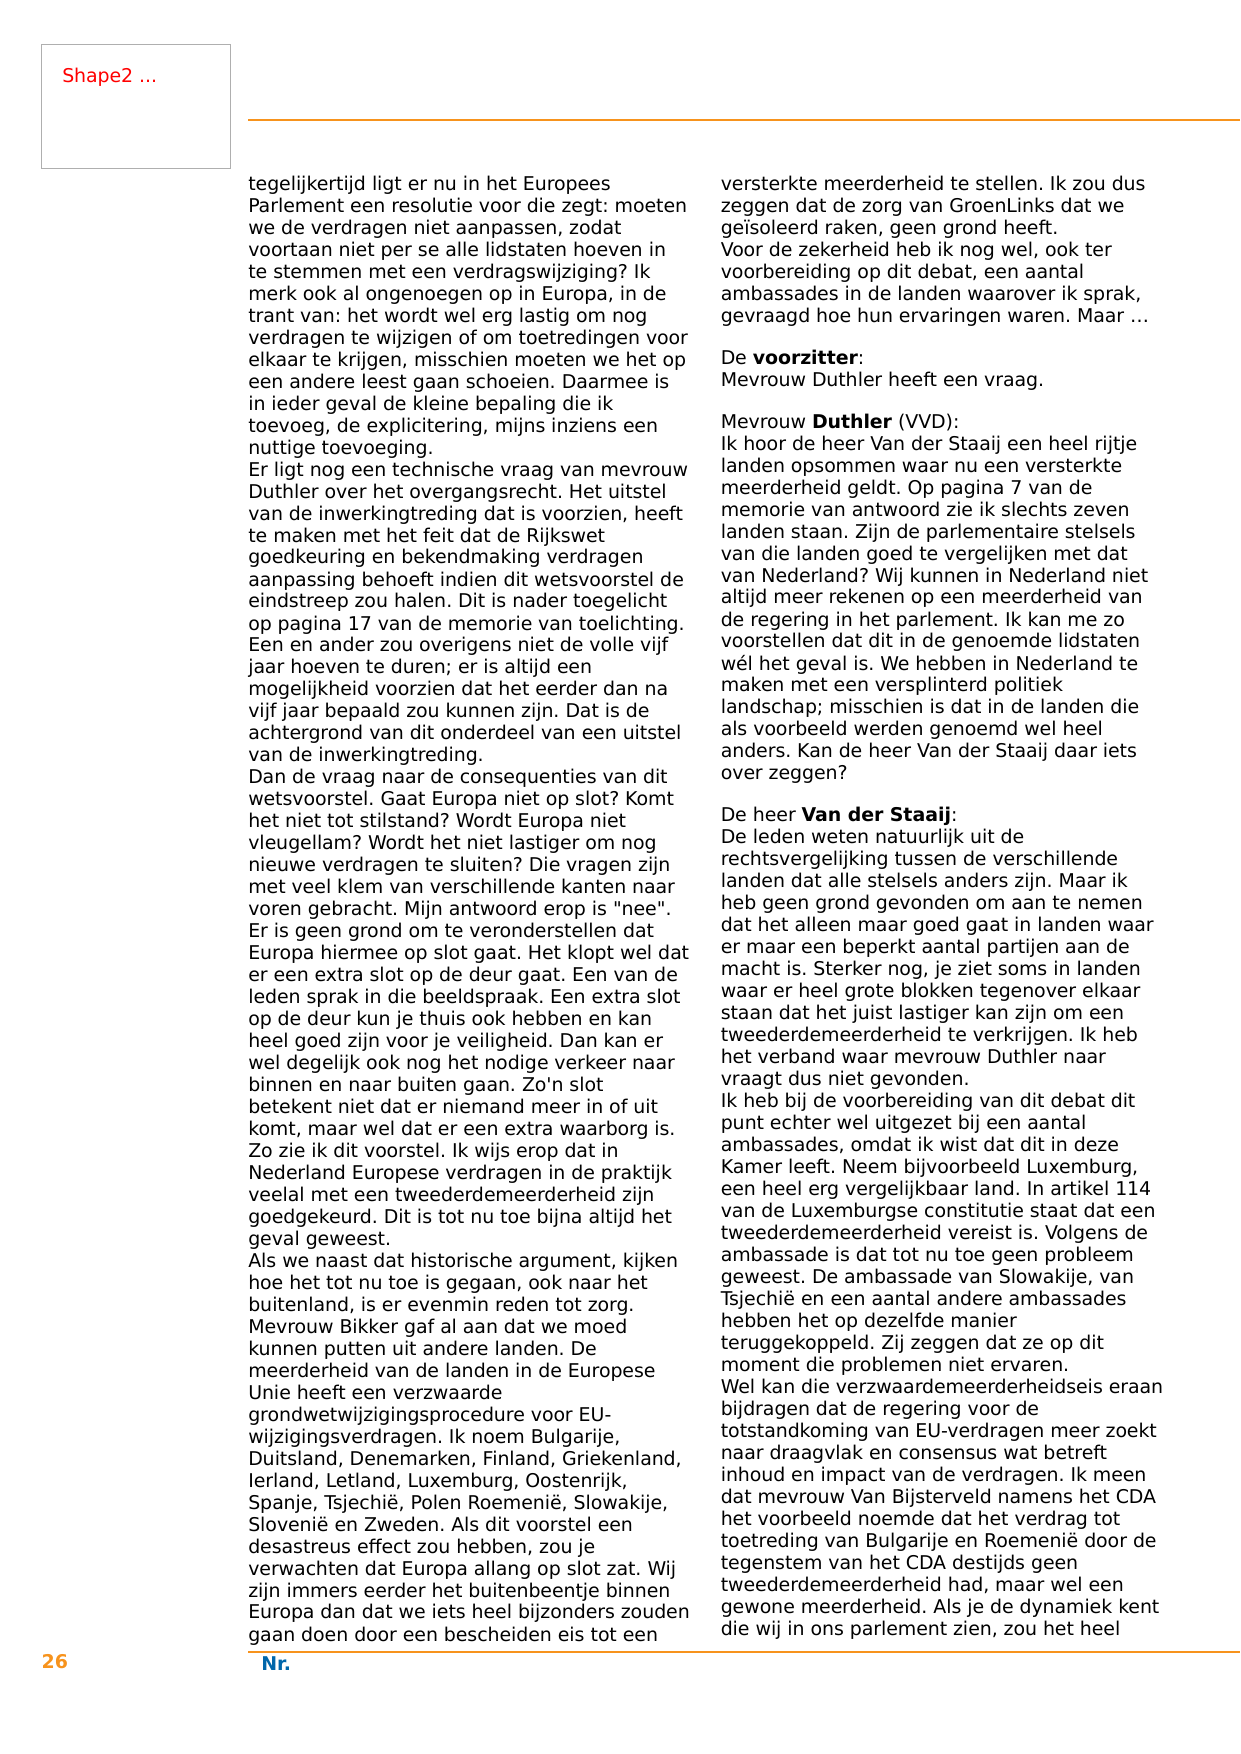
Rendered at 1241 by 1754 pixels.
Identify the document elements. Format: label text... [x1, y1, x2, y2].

text De heer Van der Staaij: [721, 804, 1163, 826]
text versterkte meerderheid te stellen. Ik zou dus zeggen dat de zorg van GroenLinks dat we geïsoleerd raken, geen grond heeft. [721, 173, 1163, 239]
text Voor de zekerheid heb ik nog wel, ook ter voorbereiding op dit debat, een aantal ambassades in de landen waarover ik sprak, gevraagd hoe hun ervaringen waren. Maar … [721, 239, 1163, 327]
text tegelijkertijd ligt er nu in het Europees Parlement een resolutie voor die zegt: moeten we de verdragen niet aanpassen, zodat voortaan niet per se alle lidstaten hoeven in te stemmen met een verdragswijziging? Ik merk ook al ongenoegen op in Europa, in de trant van: het wordt wel erg lastig om nog verdragen te wijzigen of om toetredingen voor elkaar te krijgen, misschien moeten we het op een andere leest gaan schoeien. Daarmee is in ieder geval de kleine bepaling die ik toevoeg, de explicitering, mijns inziens een nuttige toevoeging. [248, 173, 691, 458]
text Ik hoor de heer Van der Staaij een heel rijtje landen opsommen waar nu een versterkte meerderheid geldt. Op pagina 7 van de memorie van antwoord zie ik slechts zeven landen staan. Zijn de parlementaire stelsels van die landen goed te vergelijken met dat van Nederland? Wij kunnen in Nederland niet altijd meer rekenen op een meerderheid van de regering in het parlement. Ik kan me zo voorstellen dat dit in de genoemde lidstaten wél het geval is. We hebben in Nederland te maken met een versplinterd politiek landschap; misschien is dat in de landen die als voorbeeld werden genoemd wel heel anders. Kan de heer Van der Staaij daar iets over zeggen? [721, 433, 1163, 784]
text Dan de vraag naar de consequenties van dit wetsvoorstel. Gaat Europa niet op slot? Komt het niet tot stilstand? Wordt Europa niet vleugellam? Wordt het niet lastiger om nog nieuwe verdragen te sluiten? Die vragen zijn met veel klem van verschillende kanten naar voren gebracht. Mijn antwoord erop is "nee". Er is geen grond om te veronderstellen dat Europa hiermee op slot gaat. Het klopt wel dat er een extra slot op de deur gaat. Een van de leden sprak in die beeldspraak. Een extra slot op de deur kun je thuis ook hebben en kan heel goed zijn voor je veiligheid. Dan kan er wel degelijk ook nog het nodige verkeer naar binnen en naar buiten gaan. Zo'n slot betekent niet dat er niemand meer in of uit komt, maar wel dat er een extra waarborg is. Zo zie ik dit voorstel. Ik wijs erop dat in Nederland Europese verdragen in de praktijk veelal met een tweederdemeerderheid zijn goedgekeurd. Dit is tot nu toe bijna altijd het geval geweest. [248, 766, 691, 1250]
text Er ligt nog een technische vraag van mevrouw Duthler over het overgangsrecht. Het uitstel van de inwerkingtreding dat is voorzien, heeft te maken met het feit dat de Rijkswet goedkeuring en bekendmaking verdragen aanpassing behoeft indien dit wetsvoorstel de eindstreep zou halen. Dit is nader toegelicht op pagina 17 van de memorie van toelichting. Een en ander zou overigens niet de volle vijf jaar hoeven te duren; er is altijd een mogelijkheid voorzien dat het eerder dan na vijf jaar bepaald zou kunnen zijn. Dat is de achtergrond van dit onderdeel van een uitstel van de inwerkingtreding. [248, 458, 691, 766]
text De leden weten natuurlijk uit de rechtsvergelijking tussen de verschillende landen dat alle stelsels anders zijn. Maar ik heb geen grond gevonden om aan te nemen dat het alleen maar goed gaat in landen waar er maar een beperkt aantal partijen aan de macht is. Sterker nog, je ziet soms in landen waar er heel grote blokken tegenover elkaar staan dat het juist lastiger kan zijn om een tweederdemeerderheid te verkrijgen. Ik heb het verband waar mevrouw Duthler naar vraagt dus niet gevonden. [721, 826, 1163, 1090]
text Ik heb bij de voorbereiding van dit debat dit punt echter wel uitgezet bij een aantal ambassades, omdat ik wist dat dit in deze Kamer leeft. Neem bijvoorbeeld Luxemburg, een heel erg vergelijkbaar land. In artikel 114 van de Luxemburgse constitutie staat dat een tweederdemeerderheid vereist is. Volgens de ambassade is dat tot nu toe geen probleem geweest. De ambassade van Slowakije, van Tsjechië en een aantal andere ambassades hebben het op dezelfde manier teruggekoppeld. Zij zeggen dat ze op dit moment die problemen niet ervaren. [721, 1090, 1163, 1376]
text Als we naast dat historische argument, kijken hoe het tot nu toe is gegaan, ook naar het buitenland, is er evenmin reden tot zorg. Mevrouw Bikker gaf al aan dat we moed kunnen putten uit andere landen. De meerderheid van de landen in de Europese Unie heeft een verzwaarde grondwetwijzigingsprocedure voor EU-wijzigingsverdragen. Ik noem Bulgarije, Duitsland, Denemarken, Finland, Griekenland, Ierland, Letland, Luxemburg, Oostenrijk, Spanje, Tsjechië, Polen Roemenië, Slowakije, Slovenië en Zweden. Als dit voorstel een desastreus effect zou hebben, zou je verwachten dat Europa allang op slot zat. Wij zijn immers eerder het buitenbeentje binnen Europa dan dat we iets heel bijzonders zouden gaan doen door een bescheiden eis tot een [248, 1250, 691, 1645]
text Mevrouw Duthler (VVD): [721, 411, 1163, 433]
text Wel kan die verzwaardemeerderheidseis eraan bijdragen dat de regering voor de totstandkoming van EU-verdragen meer zoekt naar draagvlak en consensus wat betreft inhoud en impact van de verdragen. Ik meen dat mevrouw Van Bijsterveld namens het CDA het voorbeeld noemde dat het verdrag tot toetreding van Bulgarije en Roemenië door de tegenstem van het CDA destijds geen tweederdemeerderheid had, maar wel een gewone meerderheid. Als je de dynamiek kent die wij in ons parlement zien, zou het heel [721, 1376, 1163, 1639]
text De voorzitter: [721, 347, 1163, 369]
text Mevrouw Duthler heeft een vraag. [721, 369, 1163, 391]
